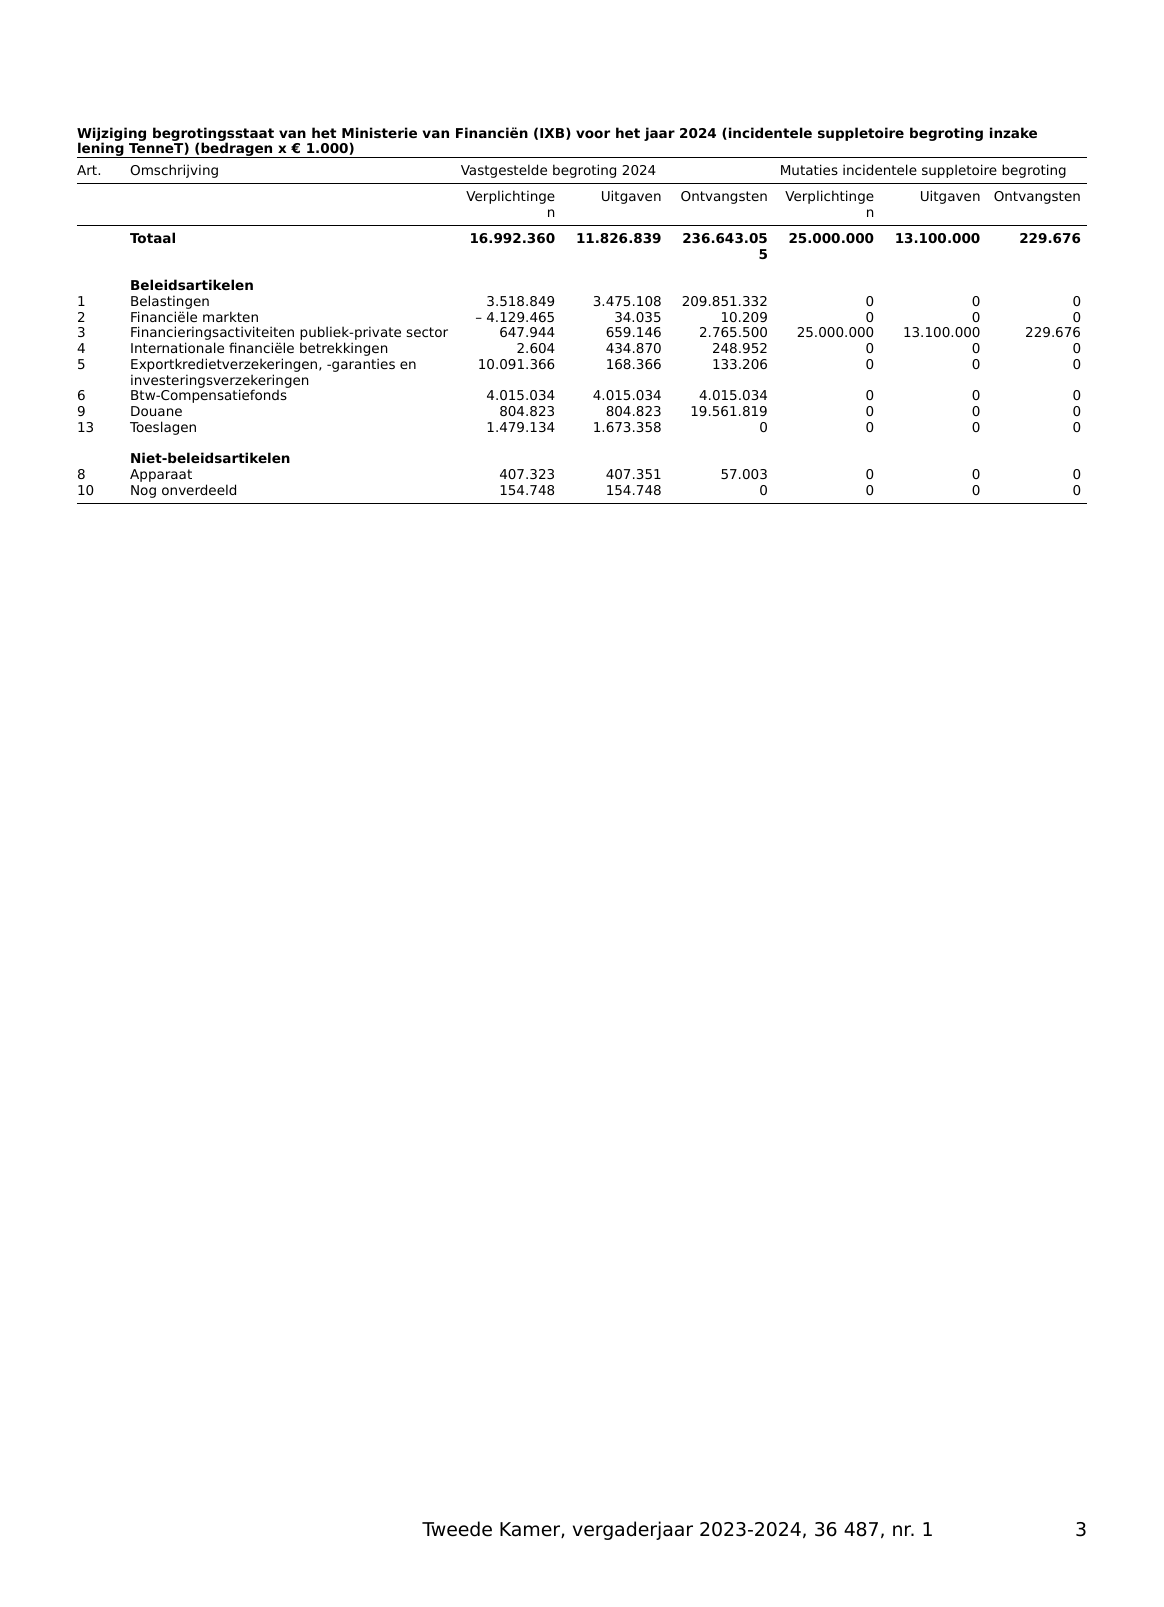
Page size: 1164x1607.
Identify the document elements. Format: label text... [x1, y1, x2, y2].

table_cell 10 [77, 483, 124, 503]
table_cell 0 [774, 341, 880, 357]
table_cell [77, 184, 124, 225]
table_cell 2.765.500 [667, 325, 773, 341]
table_header Wijziging begrotingsstaat van het Ministerie van Financiën (IXB) voor het jaar 2024 (incidentele suppletoire begroting inzake lening TenneT) (bedragen x € 1.000) [77, 126, 1087, 157]
table_cell 0 [986, 294, 1087, 309]
table_cell [124, 435, 455, 451]
table_cell [77, 226, 124, 262]
table_cell 13.100.000 [880, 226, 986, 262]
table_cell Ontvangsten [986, 184, 1087, 225]
table_cell 0 [986, 310, 1087, 325]
table_cell 3.518.849 [455, 294, 561, 309]
table_cell 236.643.055 [667, 226, 773, 262]
table_cell Omschrijving [124, 158, 455, 183]
table_cell 5 [77, 357, 124, 388]
table_cell Verplichtingen [455, 184, 561, 225]
table_cell 659.146 [561, 325, 667, 341]
table_cell 1.479.134 [455, 420, 561, 435]
table_cell 9 [77, 404, 124, 419]
table_cell 804.823 [561, 404, 667, 419]
table_cell Art. [77, 158, 124, 183]
table_cell 0 [880, 483, 986, 503]
table_cell 0 [880, 404, 986, 419]
table_cell [455, 451, 561, 467]
table_cell Internationale financiële betrekkingen [124, 341, 455, 357]
table_cell 248.952 [667, 341, 773, 357]
table_cell 0 [880, 420, 986, 435]
table_cell Financiële markten [124, 310, 455, 325]
table_cell 4.015.034 [561, 388, 667, 404]
table_cell [880, 278, 986, 294]
table_cell [561, 451, 667, 467]
table_cell [77, 435, 124, 451]
table_cell [667, 435, 773, 451]
table_cell [667, 278, 773, 294]
table_cell 407.351 [561, 467, 667, 482]
table_cell 4.015.034 [455, 388, 561, 404]
table_cell 0 [774, 294, 880, 309]
table_cell [774, 262, 880, 278]
table_cell 34.035 [561, 310, 667, 325]
table_cell 0 [880, 467, 986, 482]
table_cell 168.366 [561, 357, 667, 388]
table_cell 0 [774, 483, 880, 503]
table_cell 0 [774, 310, 880, 325]
table_cell – 4.129.465 [455, 310, 561, 325]
table_cell 0 [986, 341, 1087, 357]
table_cell [774, 278, 880, 294]
table_cell Beleidsartikelen [124, 278, 455, 294]
table_cell Niet-beleidsartikelen [124, 451, 455, 467]
table_cell [774, 451, 880, 467]
table_cell Uitgaven [561, 184, 667, 225]
table_cell [986, 435, 1087, 451]
table_cell [455, 278, 561, 294]
table_cell Totaal [124, 226, 455, 262]
table_cell 804.823 [455, 404, 561, 419]
table_cell 10.209 [667, 310, 773, 325]
table_cell 0 [774, 404, 880, 419]
table_cell 0 [986, 420, 1087, 435]
table_cell [986, 278, 1087, 294]
table_cell [774, 435, 880, 451]
table_cell 154.748 [561, 483, 667, 503]
table_cell [667, 451, 773, 467]
table_cell 13 [77, 420, 124, 435]
table_cell 2 [77, 310, 124, 325]
table_cell [986, 451, 1087, 467]
table_cell Ontvangsten [667, 184, 773, 225]
table_cell 3.475.108 [561, 294, 667, 309]
table_cell 209.851.332 [667, 294, 773, 309]
table_cell [455, 435, 561, 451]
table_cell 133.206 [667, 357, 773, 388]
table_cell 10.091.366 [455, 357, 561, 388]
table_cell [561, 278, 667, 294]
table_cell 13.100.000 [880, 325, 986, 341]
table_cell 407.323 [455, 467, 561, 482]
table_cell 0 [880, 341, 986, 357]
table_cell 0 [880, 294, 986, 309]
table_cell [667, 262, 773, 278]
table_cell Verplichtingen [774, 184, 880, 225]
table_cell [880, 451, 986, 467]
table_cell Vastgestelde begroting 2024 [455, 158, 773, 183]
table_cell 0 [667, 483, 773, 503]
table_cell Belastingen [124, 294, 455, 309]
table_cell 154.748 [455, 483, 561, 503]
table_cell Financieringsactiviteiten publiek-private sector [124, 325, 455, 341]
table_cell 0 [880, 310, 986, 325]
table_cell 4 [77, 341, 124, 357]
table_cell 229.676 [986, 226, 1087, 262]
table_cell 0 [986, 357, 1087, 388]
table_cell Nog onverdeeld [124, 483, 455, 503]
table_cell 229.676 [986, 325, 1087, 341]
table_cell 1 [77, 294, 124, 309]
table_cell 0 [986, 467, 1087, 482]
table_cell 8 [77, 467, 124, 482]
table_cell 0 [774, 388, 880, 404]
table_cell Mutaties incidentele suppletoire begroting [774, 158, 1087, 183]
table_cell 1.673.358 [561, 420, 667, 435]
table_cell 11.826.839 [561, 226, 667, 262]
table_cell 0 [880, 357, 986, 388]
table_cell [561, 262, 667, 278]
table_cell 0 [880, 388, 986, 404]
table_cell 25.000.000 [774, 226, 880, 262]
table_cell 434.870 [561, 341, 667, 357]
table_cell 6 [77, 388, 124, 404]
table_cell Btw-Compensatiefonds [124, 388, 455, 404]
table_cell 647.944 [455, 325, 561, 341]
table_cell [455, 262, 561, 278]
table_cell [880, 262, 986, 278]
table_cell [77, 278, 124, 294]
table_cell 57.003 [667, 467, 773, 482]
table_cell 0 [774, 357, 880, 388]
table_cell 4.015.034 [667, 388, 773, 404]
table_cell [986, 262, 1087, 278]
table_cell Exportkredietverzekeringen, -garanties en investeringsverzekeringen [124, 357, 455, 388]
table_cell [124, 262, 455, 278]
table_cell 0 [986, 404, 1087, 419]
table_cell 0 [774, 467, 880, 482]
table_cell 16.992.360 [455, 226, 561, 262]
table_cell [561, 435, 667, 451]
table_cell 3 [77, 325, 124, 341]
table_cell 2.604 [455, 341, 561, 357]
table_cell [77, 262, 124, 278]
table_cell Uitgaven [880, 184, 986, 225]
table_cell 25.000.000 [774, 325, 880, 341]
table_cell 0 [774, 420, 880, 435]
table_cell 0 [986, 483, 1087, 503]
table_cell [77, 451, 124, 467]
table_cell Toeslagen [124, 420, 455, 435]
table_cell [124, 184, 455, 225]
table_cell [880, 435, 986, 451]
table_cell 0 [667, 420, 773, 435]
table_cell Douane [124, 404, 455, 419]
table_cell 0 [986, 388, 1087, 404]
table_cell 19.561.819 [667, 404, 773, 419]
table_cell Apparaat [124, 467, 455, 482]
